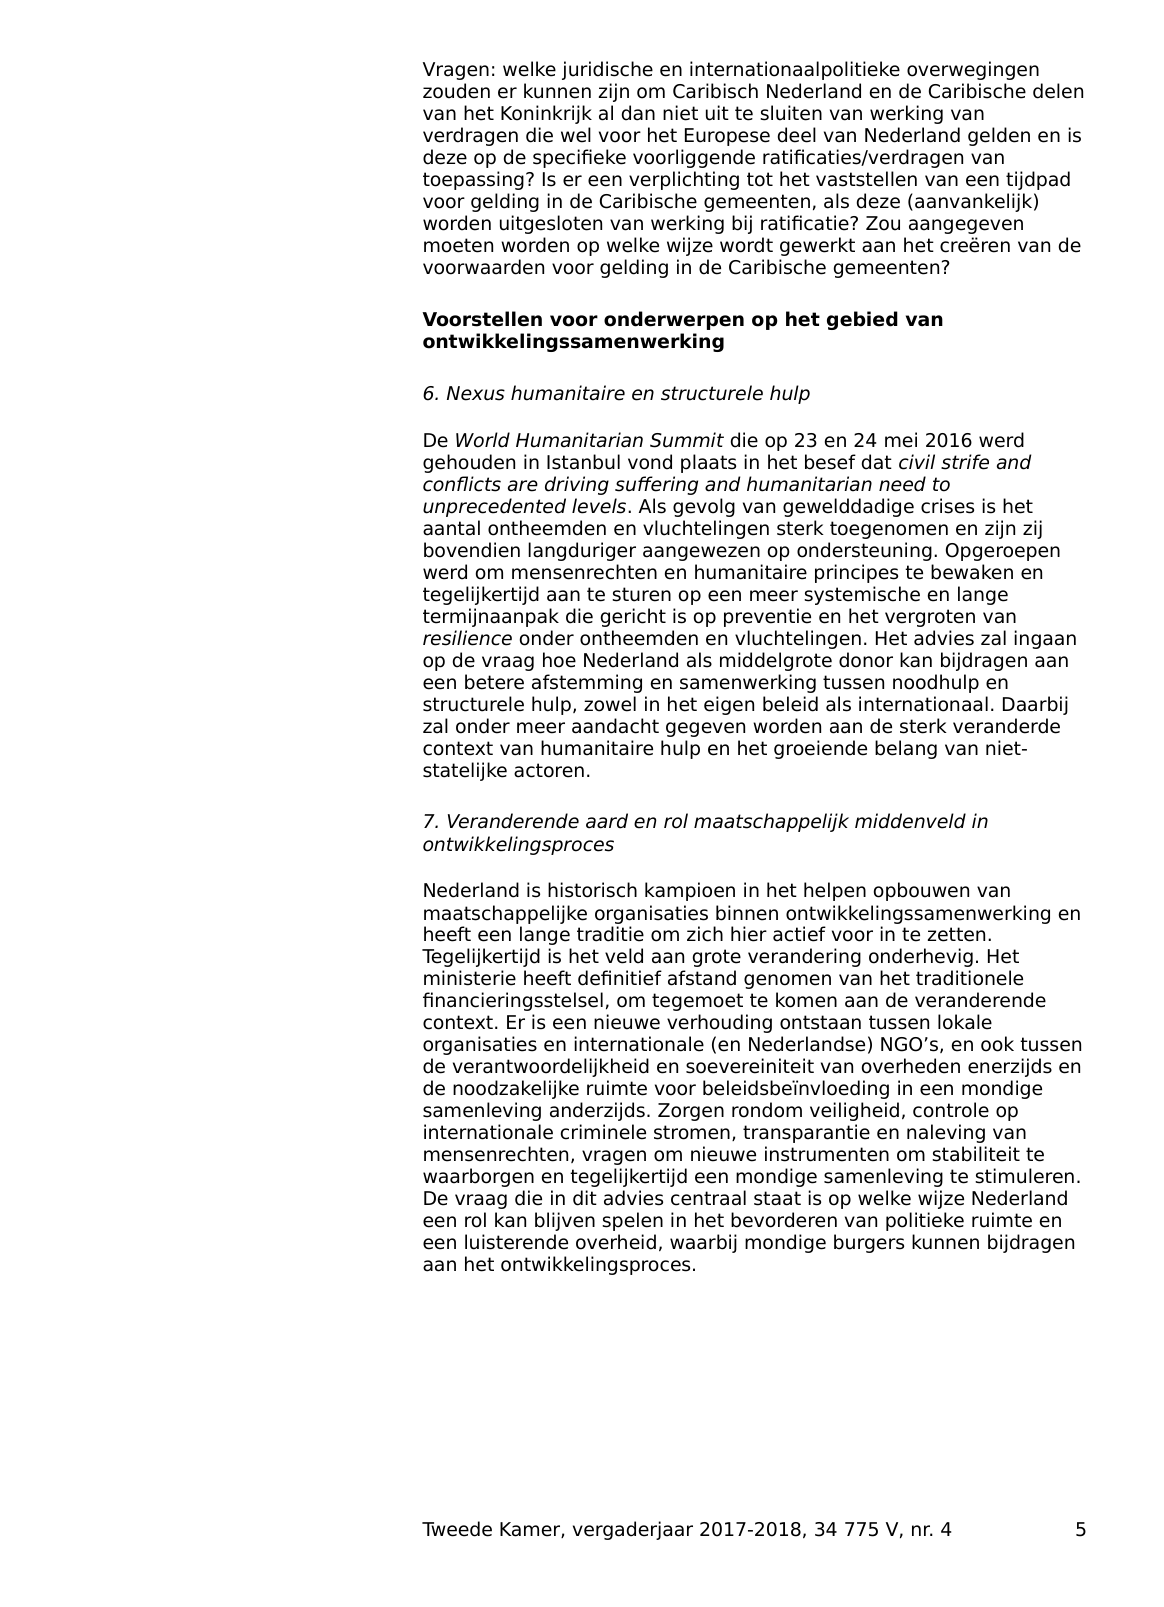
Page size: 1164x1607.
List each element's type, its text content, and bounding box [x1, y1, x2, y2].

text Vragen: welke juridische en internationaalpolitieke overwegingen zouden er kunnen zijn om Caribisch Nederland en de Caribische delen van het Koninkrijk al dan niet uit te sluiten van werking van verdragen die wel voor het Europese deel van Nederland gelden en is deze op de specifieke voorliggende ratificaties/verdragen van toepassing? Is er een verplichting tot het vaststellen van een tijdpad voor gelding in de Caribische gemeenten, als deze (aanvankelijk) worden uitgesloten van werking bij ratificatie? Zou aangegeven moeten worden op welke wijze wordt gewerkt aan het creëren van de voorwaarden voor gelding in de Caribische gemeenten? [422, 59, 1087, 279]
subtitle Voorstellen voor onderwerpen op het gebied van ontwikkelingssamenwerking [422, 309, 1087, 353]
text De World Humanitarian Summit die op 23 en 24 mei 2016 werd gehouden in Istanbul vond plaats in het besef dat civil strife and conflicts are driving suffering and humanitarian need to unprecedented levels. Als gevolg van gewelddadige crises is het aantal ontheemden en vluchtelingen sterk toegenomen en zijn zij bovendien langduriger aangewezen op ondersteuning. Opgeroepen werd om mensenrechten en humanitaire principes te bewaken en tegelijkertijd aan te sturen op een meer systemische en lange termijnaanpak die gericht is op preventie en het vergroten van resilience onder ontheemden en vluchtelingen. Het advies zal ingaan op de vraag hoe Nederland als middelgrote donor kan bijdragen aan een betere afstemming en samenwerking tussen noodhulp en structurele hulp, zowel in het eigen beleid als internationaal. Daarbij zal onder meer aandacht gegeven worden aan de sterk veranderde context van humanitaire hulp en het groeiende belang van niet-statelijke actoren. [422, 430, 1087, 781]
text Nederland is historisch kampioen in het helpen opbouwen van maatschappelijke organisaties binnen ontwikkelingssamenwerking en heeft een lange traditie om zich hier actief voor in te zetten. Tegelijkertijd is het veld aan grote verandering onderhevig. Het ministerie heeft definitief afstand genomen van het traditionele financieringsstelsel, om tegemoet te komen aan de veranderende context. Er is een nieuwe verhouding ontstaan tussen lokale organisaties en internationale (en Nederlandse) NGO’s, en ook tussen de verantwoordelijkheid en soevereiniteit van overheden enerzijds en de noodzakelijke ruimte voor beleidsbeïnvloeding in een mondige samenleving anderzijds. Zorgen rondom veiligheid, controle op internationale criminele stromen, transparantie en naleving van mensenrechten, vragen om nieuwe instrumenten om stabiliteit te waarborgen en tegelijkertijd een mondige samenleving te stimuleren. De vraag die in dit advies centraal staat is op welke wijze Nederland een rol kan blijven spelen in het bevorderen van politieke ruimte en een luisterende overheid, waarbij mondige burgers kunnen bijdragen aan het ontwikkelingsproces. [422, 880, 1087, 1276]
subtitle 7. Veranderende aard en rol maatschappelijk middenveld in ontwikkelingsproces [422, 811, 1087, 855]
subtitle 6. Nexus humanitaire en structurele hulp [422, 383, 1087, 405]
